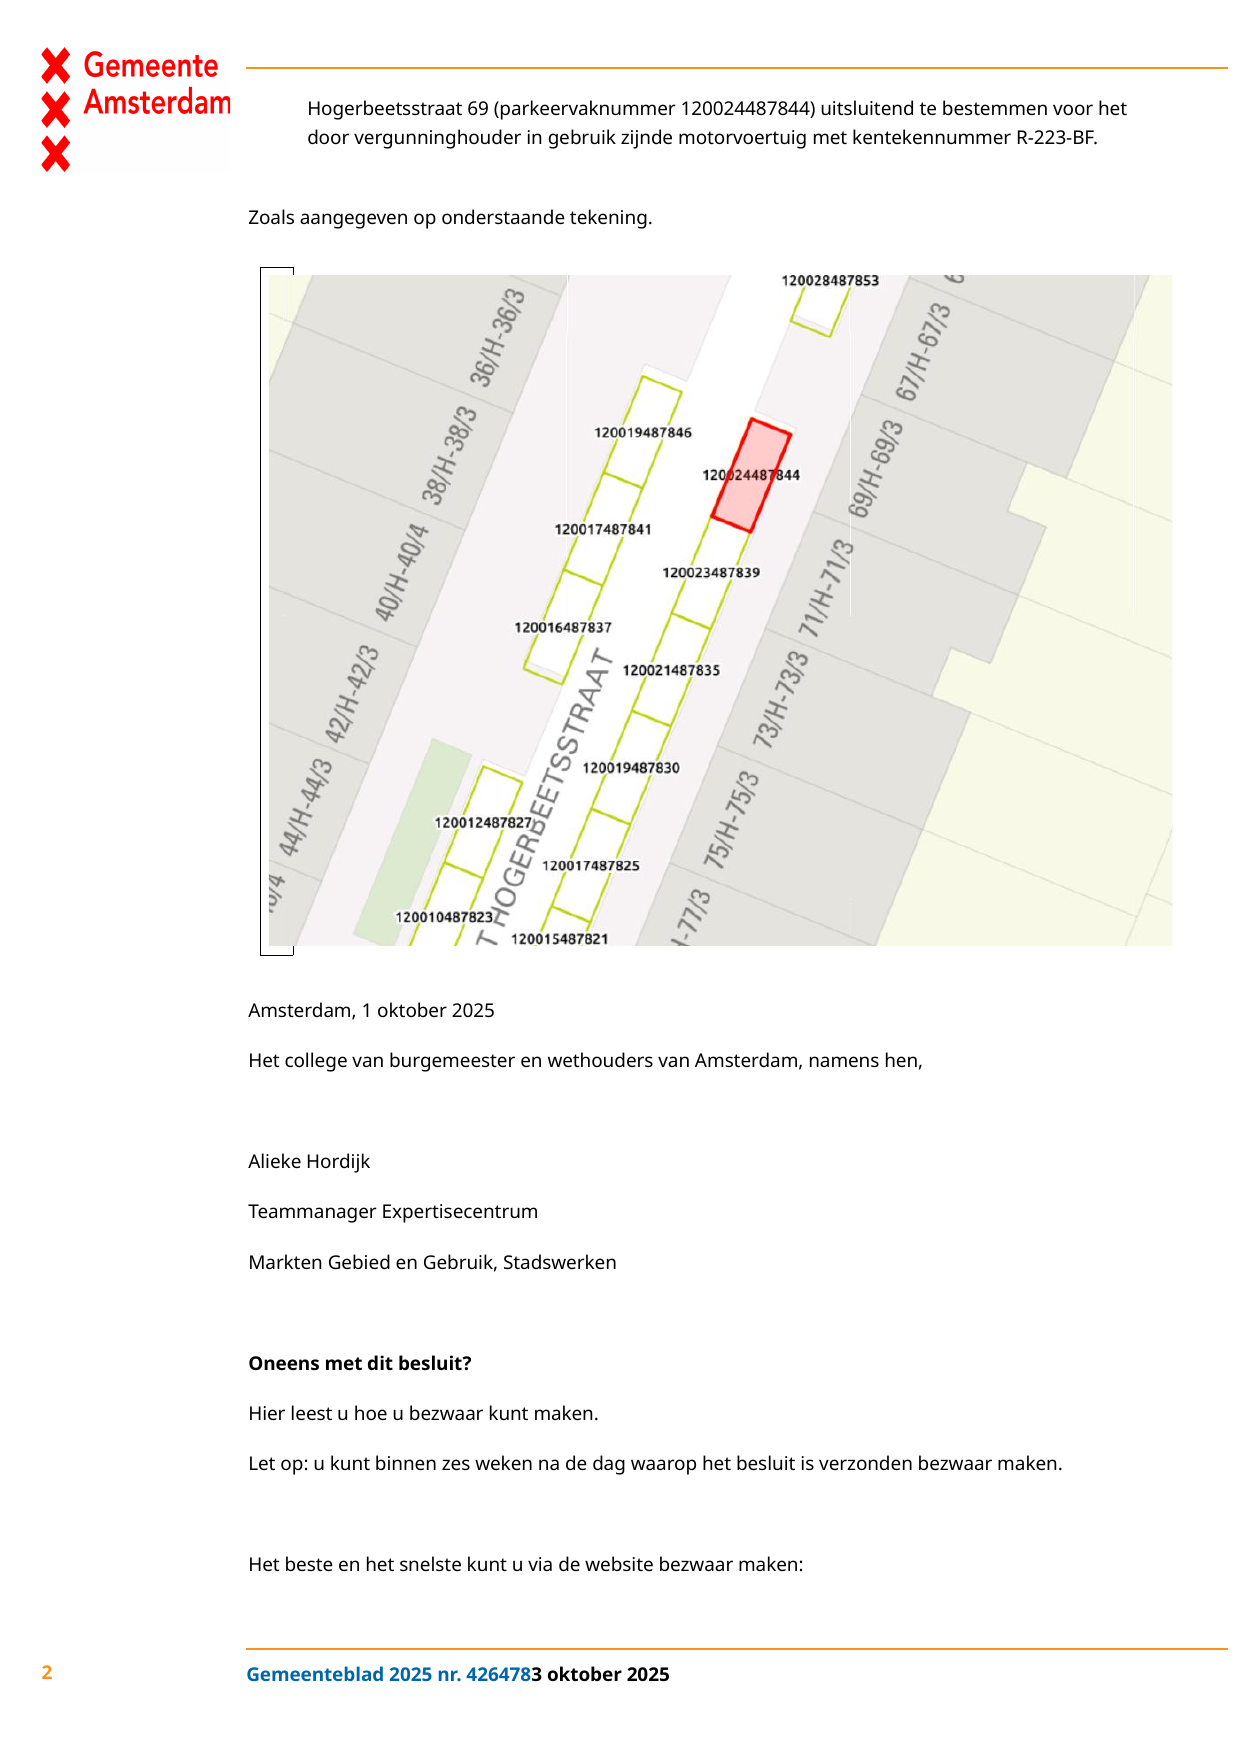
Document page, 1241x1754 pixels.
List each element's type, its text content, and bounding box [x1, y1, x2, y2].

text Zoals aangegeven op onderstaande tekening. [248, 204, 1152, 230]
text Hier leest u hoe u bezwaar kunt maken. [248, 1400, 1152, 1426]
picture [268, 275, 1173, 946]
text Markten Gebied en Gebruik, Stadswerken [248, 1249, 1152, 1274]
list Hogerbeetsstraat 69 (parkeervaknummer 120024487844) uitsluitend te bestemmen voor het door vergunninghouder in gebruik zijnde motorvoertuig met kentekennummer R-223-BF. [248, 95, 1152, 150]
text Amsterdam, 1 oktober 2025 [248, 997, 1152, 1022]
text Het college van burgemeester en wethouders van Amsterdam, namens hen, [248, 1047, 1152, 1073]
text Het beste en het snelste kunt u via de website bezwaar maken: [248, 1551, 1152, 1577]
text Let op: u kunt binnen zes weken na de dag waarop het besluit is verzonden bezwaar maken. [248, 1451, 1152, 1476]
text Oneens met dit besluit? [248, 1350, 1152, 1375]
text Teammanager Expertisecentrum [248, 1198, 1152, 1224]
text Alieke Hordijk [248, 1148, 1152, 1174]
picture [41, 47, 231, 172]
